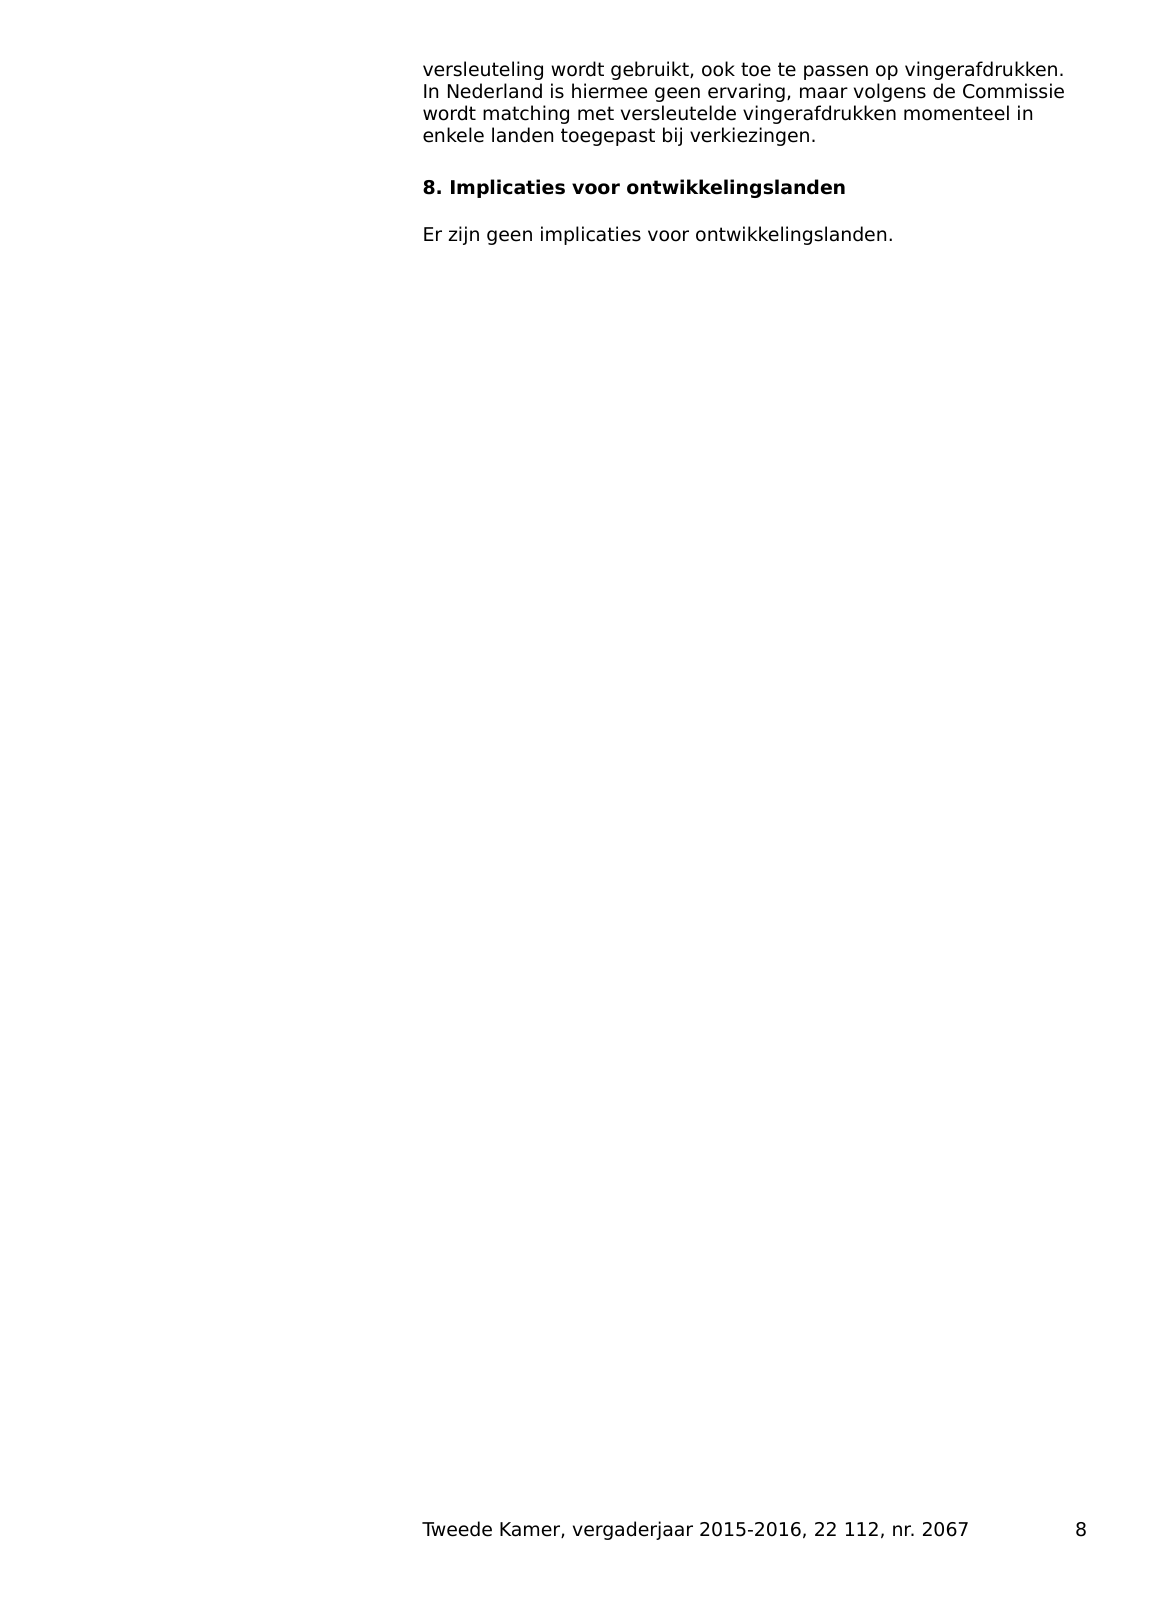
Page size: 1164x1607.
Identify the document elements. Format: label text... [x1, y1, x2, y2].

text versleuteling wordt gebruikt, ook toe te passen op vingerafdrukken. In Nederland is hiermee geen ervaring, maar volgens de Commissie wordt matching met versleutelde vingerafdrukken momenteel in enkele landen toegepast bij verkiezingen. [422, 59, 1087, 147]
text Er zijn geen implicaties voor ontwikkelingslanden. [422, 224, 1087, 246]
subtitle 8. Implicaties voor ontwikkelingslanden [422, 177, 1087, 199]
